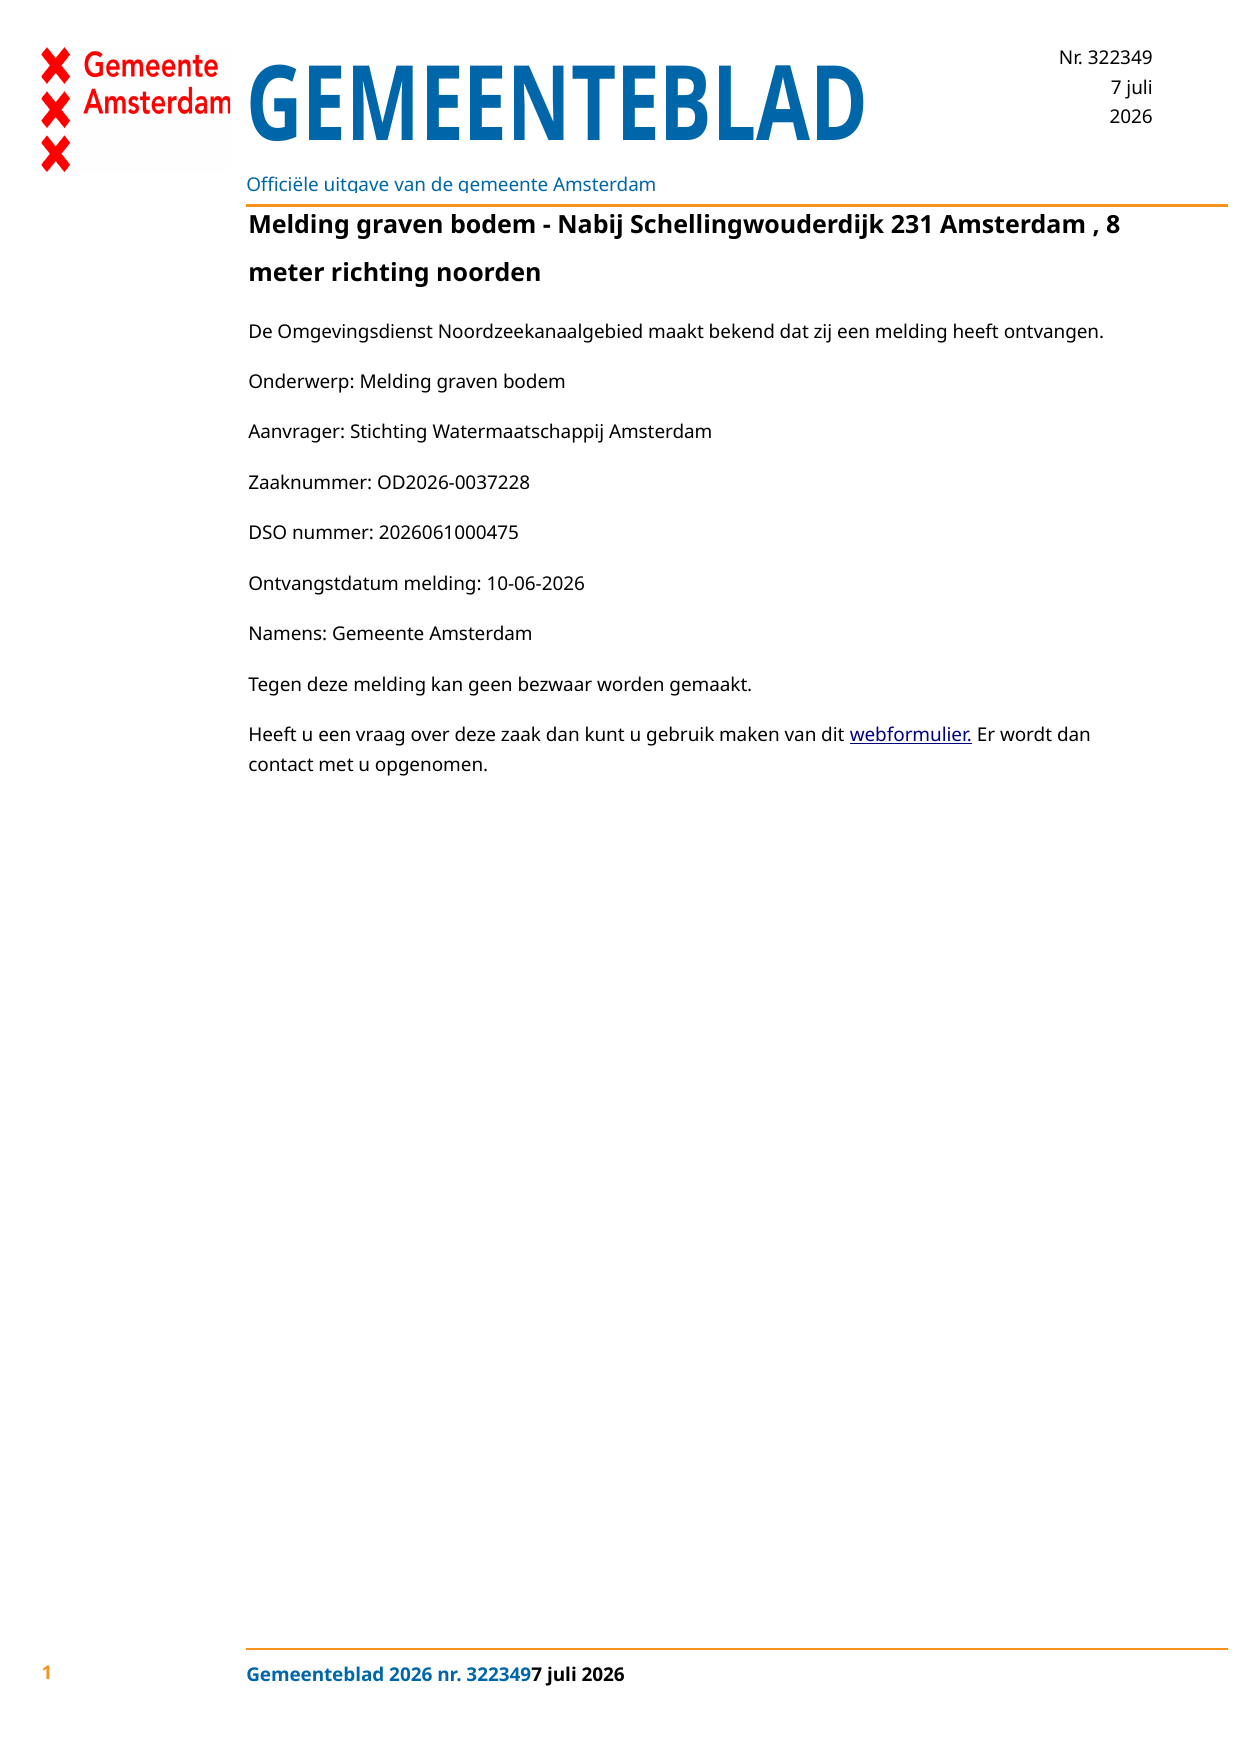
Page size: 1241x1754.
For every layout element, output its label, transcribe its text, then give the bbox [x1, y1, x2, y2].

text Aanvrager: Stichting Watermaatschappij Amsterdam [248, 419, 1152, 444]
text Zaaknummer: OD2026-0037228 [248, 469, 1152, 495]
text Tegen deze melding kan geen bezwaar worden gemaakt. [248, 671, 1152, 697]
text Melding graven bodem - Nabij Schellingwouderdijk 231 Amsterdam , 8 meter richting noorden [248, 207, 1152, 288]
text Heeft u een vraag over deze zaak dan kunt u gebruik maken van dit webformulier. Er wordt dan contact met u opgenomen. [248, 721, 1152, 777]
picture [41, 47, 231, 172]
text Onderwerp: Melding graven bodem [248, 368, 1152, 394]
text Namens: Gemeente Amsterdam [248, 620, 1152, 646]
text Ontvangstdatum melding: 10-06-2026 [248, 570, 1152, 596]
text De Omgevingsdienst Noordzeekanaalgebied maakt bekend dat zij een melding heeft ontvangen. [248, 318, 1152, 344]
text DSO nummer: 2026061000475 [248, 519, 1152, 545]
